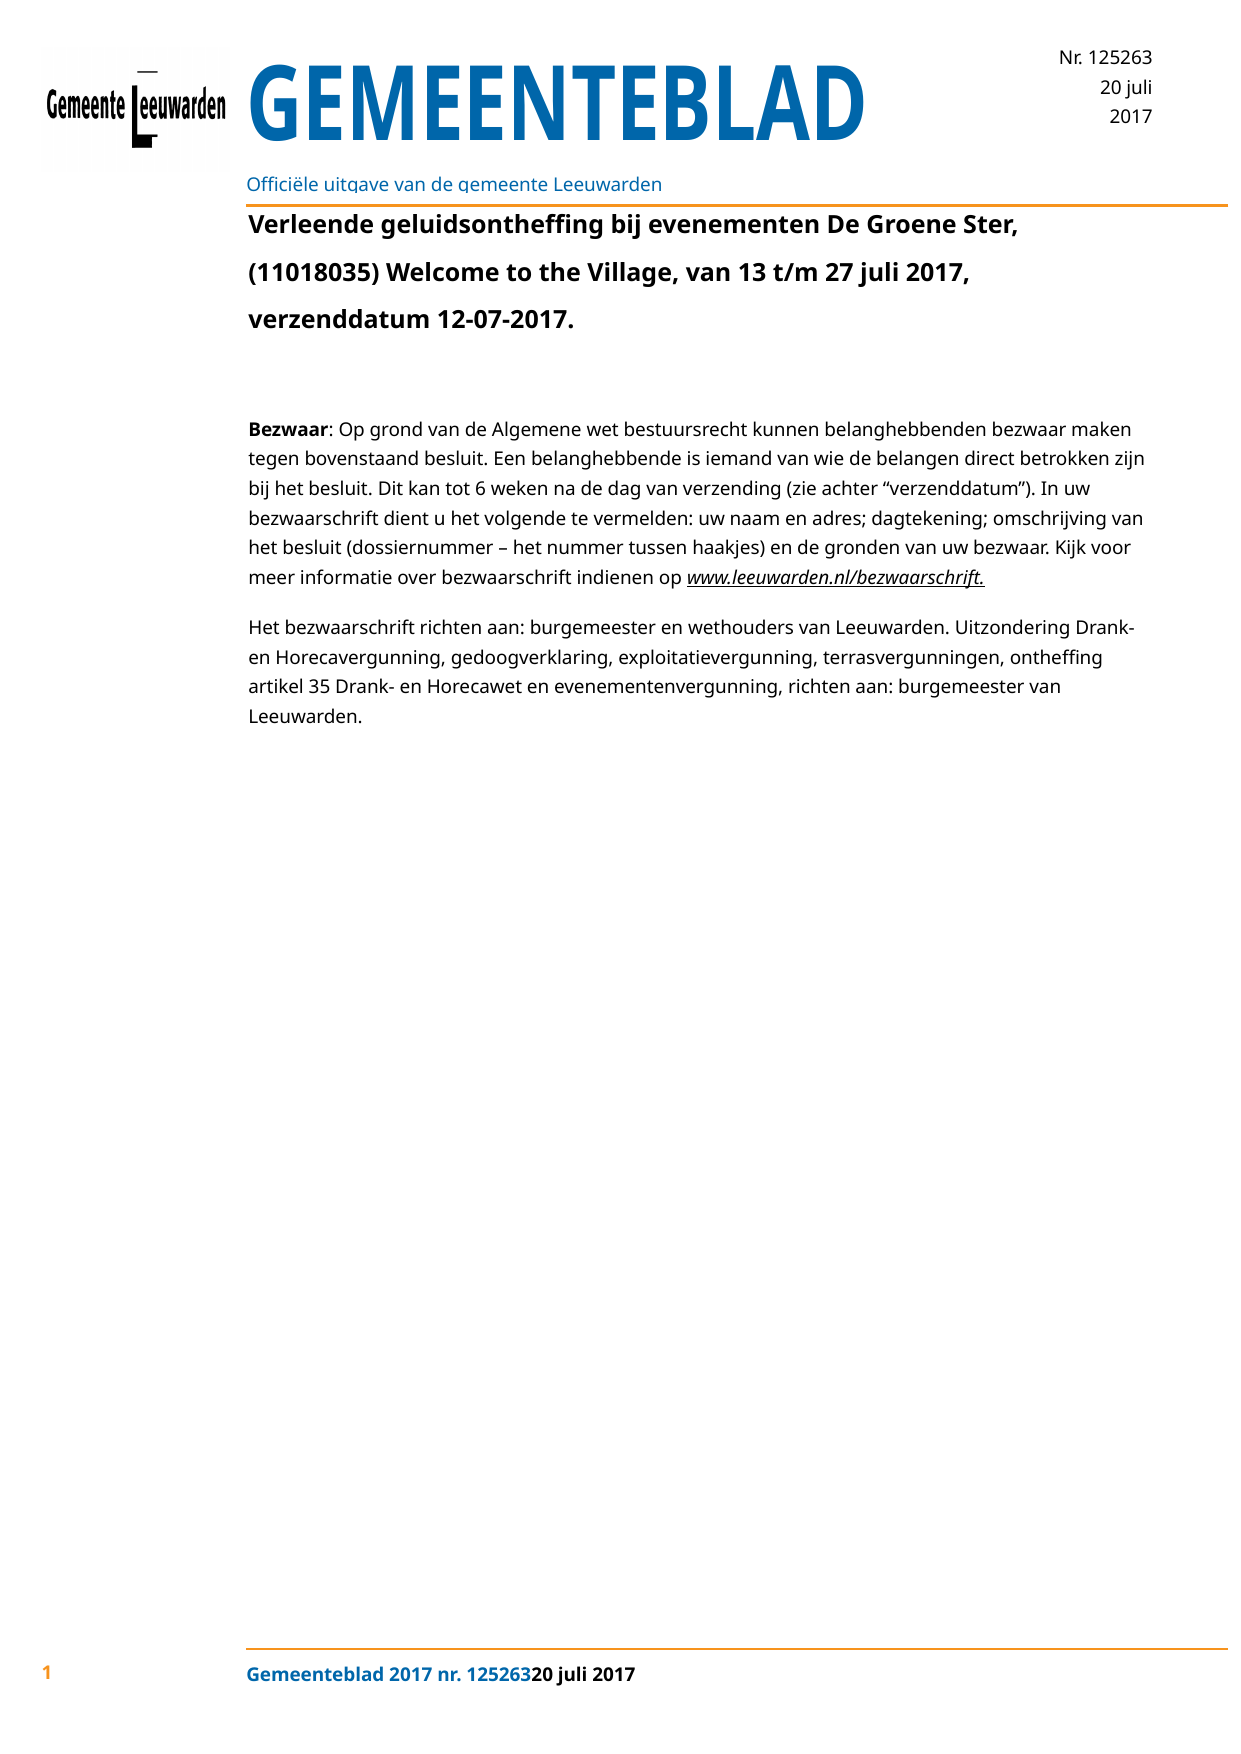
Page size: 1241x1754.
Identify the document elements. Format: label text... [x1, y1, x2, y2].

text Verleende geluidsontheffing bij evenementen De Groene Ster, (11018035) Welcome to the Village, van 13 t/m 27 juli 2017, verzenddatum 12-07-2017. [248, 207, 1152, 336]
text Bezwaar: Op grond van de Algemene wet bestuursrecht kunnen belanghebbenden bezwaar maken tegen bovenstaand besluit. Een belanghebbende is iemand van wie de belangen direct betrokken zijn bij het besluit. Dit kan tot 6 weken na de dag van verzending (zie achter “verzenddatum”). In uw bezwaarschrift dient u het volgende te vermelden: uw naam en adres; dagtekening; omschrijving van het besluit (dossiernummer – het nummer tussen haakjes) en de gronden van uw bezwaar. Kijk voor meer informatie over bezwaarschrift indienen op www.leeuwarden.nl/bezwaarschrift. [248, 416, 1152, 589]
picture [41, 47, 231, 172]
text Het bezwaarschrift richten aan: burgemeester en wethouders van Leeuwarden. Uitzondering Drank- en Horecavergunning, gedoogverklaring, exploitatievergunning, terrasvergunningen, ontheffing artikel 35 Drank- en Horecawet en evenementenvergunning, richten aan: burgemeester van Leeuwarden. [248, 614, 1152, 729]
